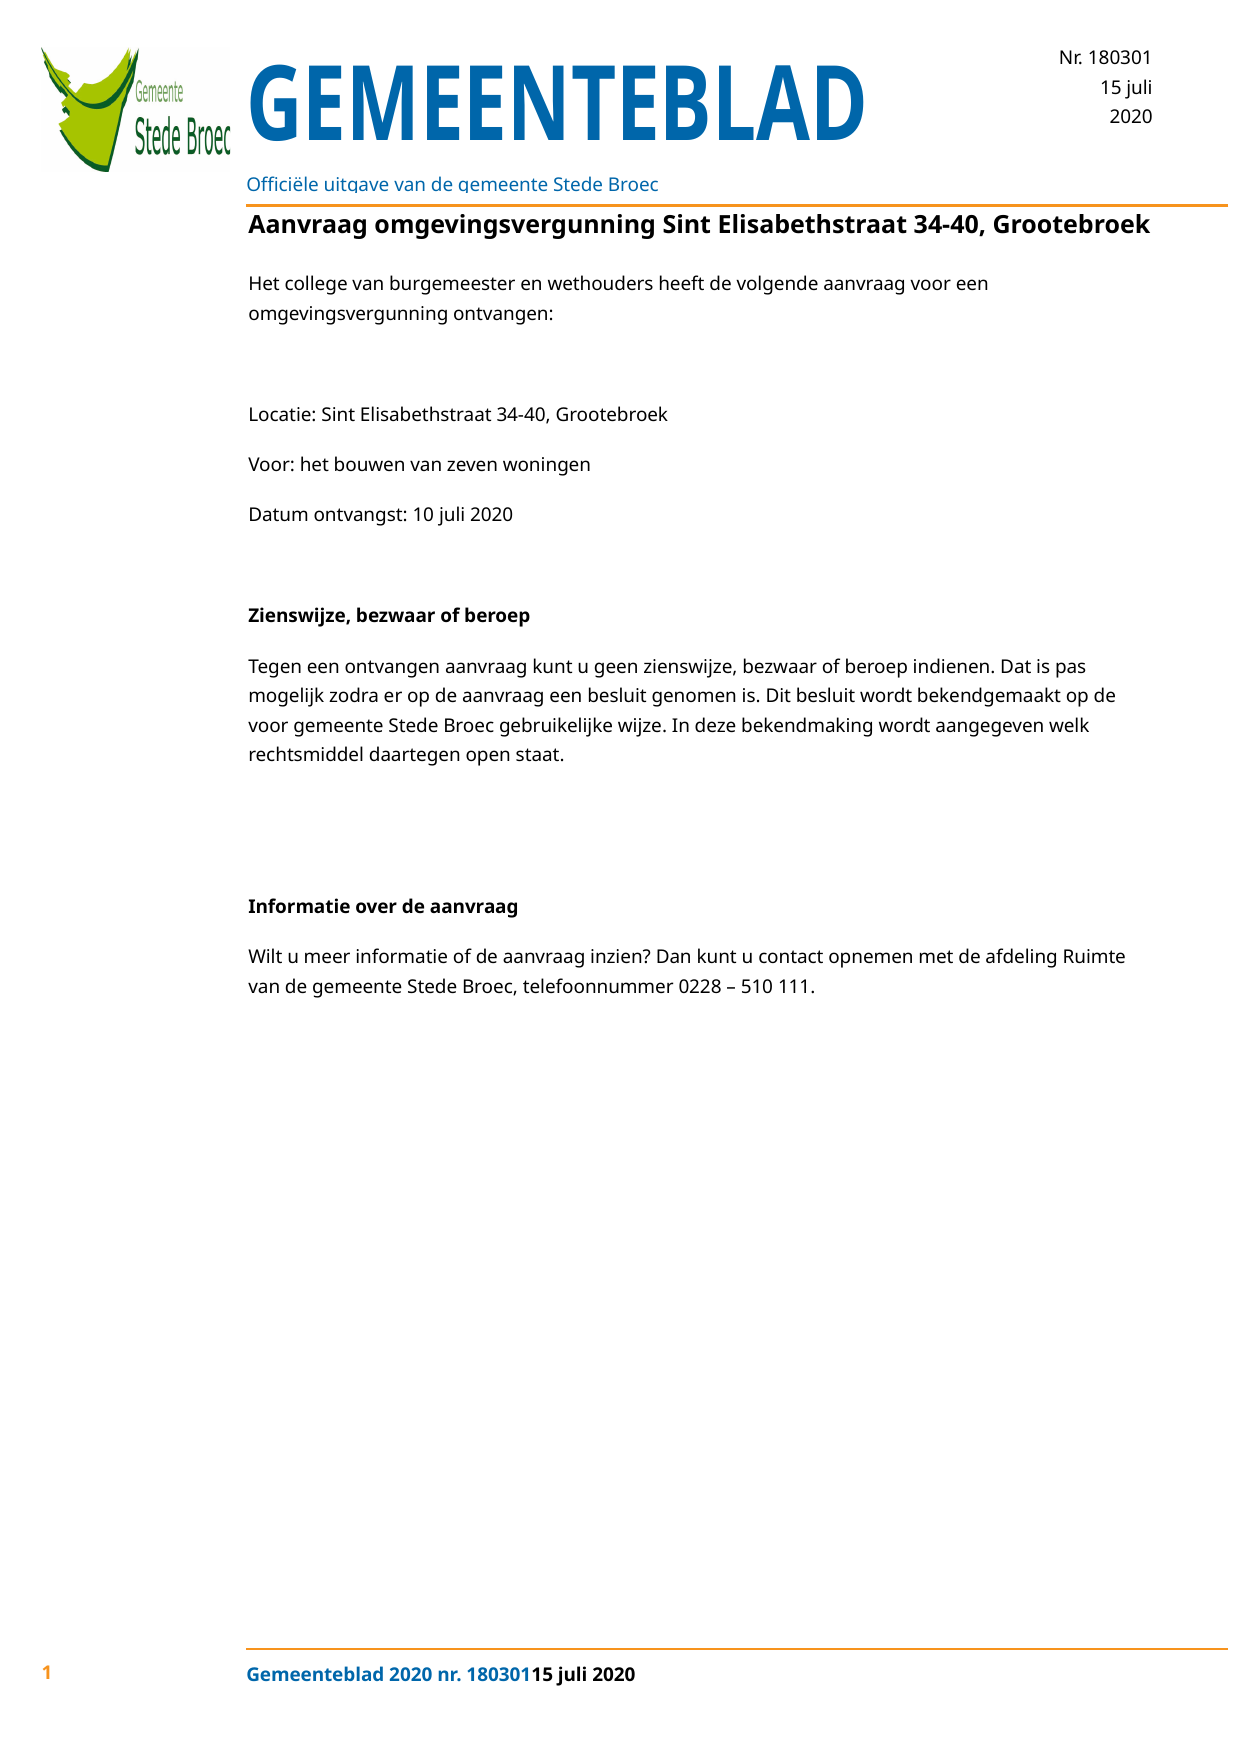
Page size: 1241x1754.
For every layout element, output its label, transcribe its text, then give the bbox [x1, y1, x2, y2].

picture [41, 47, 231, 172]
text Tegen een ontvangen aanvraag kunt u geen zienswijze, bezwaar of beroep indienen. Dat is pas mogelijk zodra er op de aanvraag een besluit genomen is. Dit besluit wordt bekendgemaakt op de voor gemeente Stede Broec gebruikelijke wijze. In deze bekendmaking wordt aangegeven welk rechtsmiddel daartegen open staat. [248, 653, 1152, 767]
text Datum ontvangst: 10 juli 2020 [248, 502, 1152, 527]
text Voor: het bouwen van zeven woningen [248, 451, 1152, 477]
text Locatie: Sint Elisabethstraat 34-40, Grootebroek [248, 401, 1152, 426]
text Het college van burgemeester en wethouders heeft de volgende aanvraag voor een omgevingsvergunning ontvangen: [248, 270, 1152, 326]
text Wilt u meer informatie of de aanvraag inzien? Dan kunt u contact opnemen met de afdeling Ruimte van de gemeente Stede Broec, telefoonnummer 0228 – 510 111. [248, 943, 1152, 998]
text Aanvraag omgevingsvergunning Sint Elisabethstraat 34-40, Grootebroek [248, 207, 1152, 241]
text Zienswijze, bezwaar of beroep [248, 602, 1152, 628]
text Informatie over de aanvraag [248, 893, 1152, 918]
